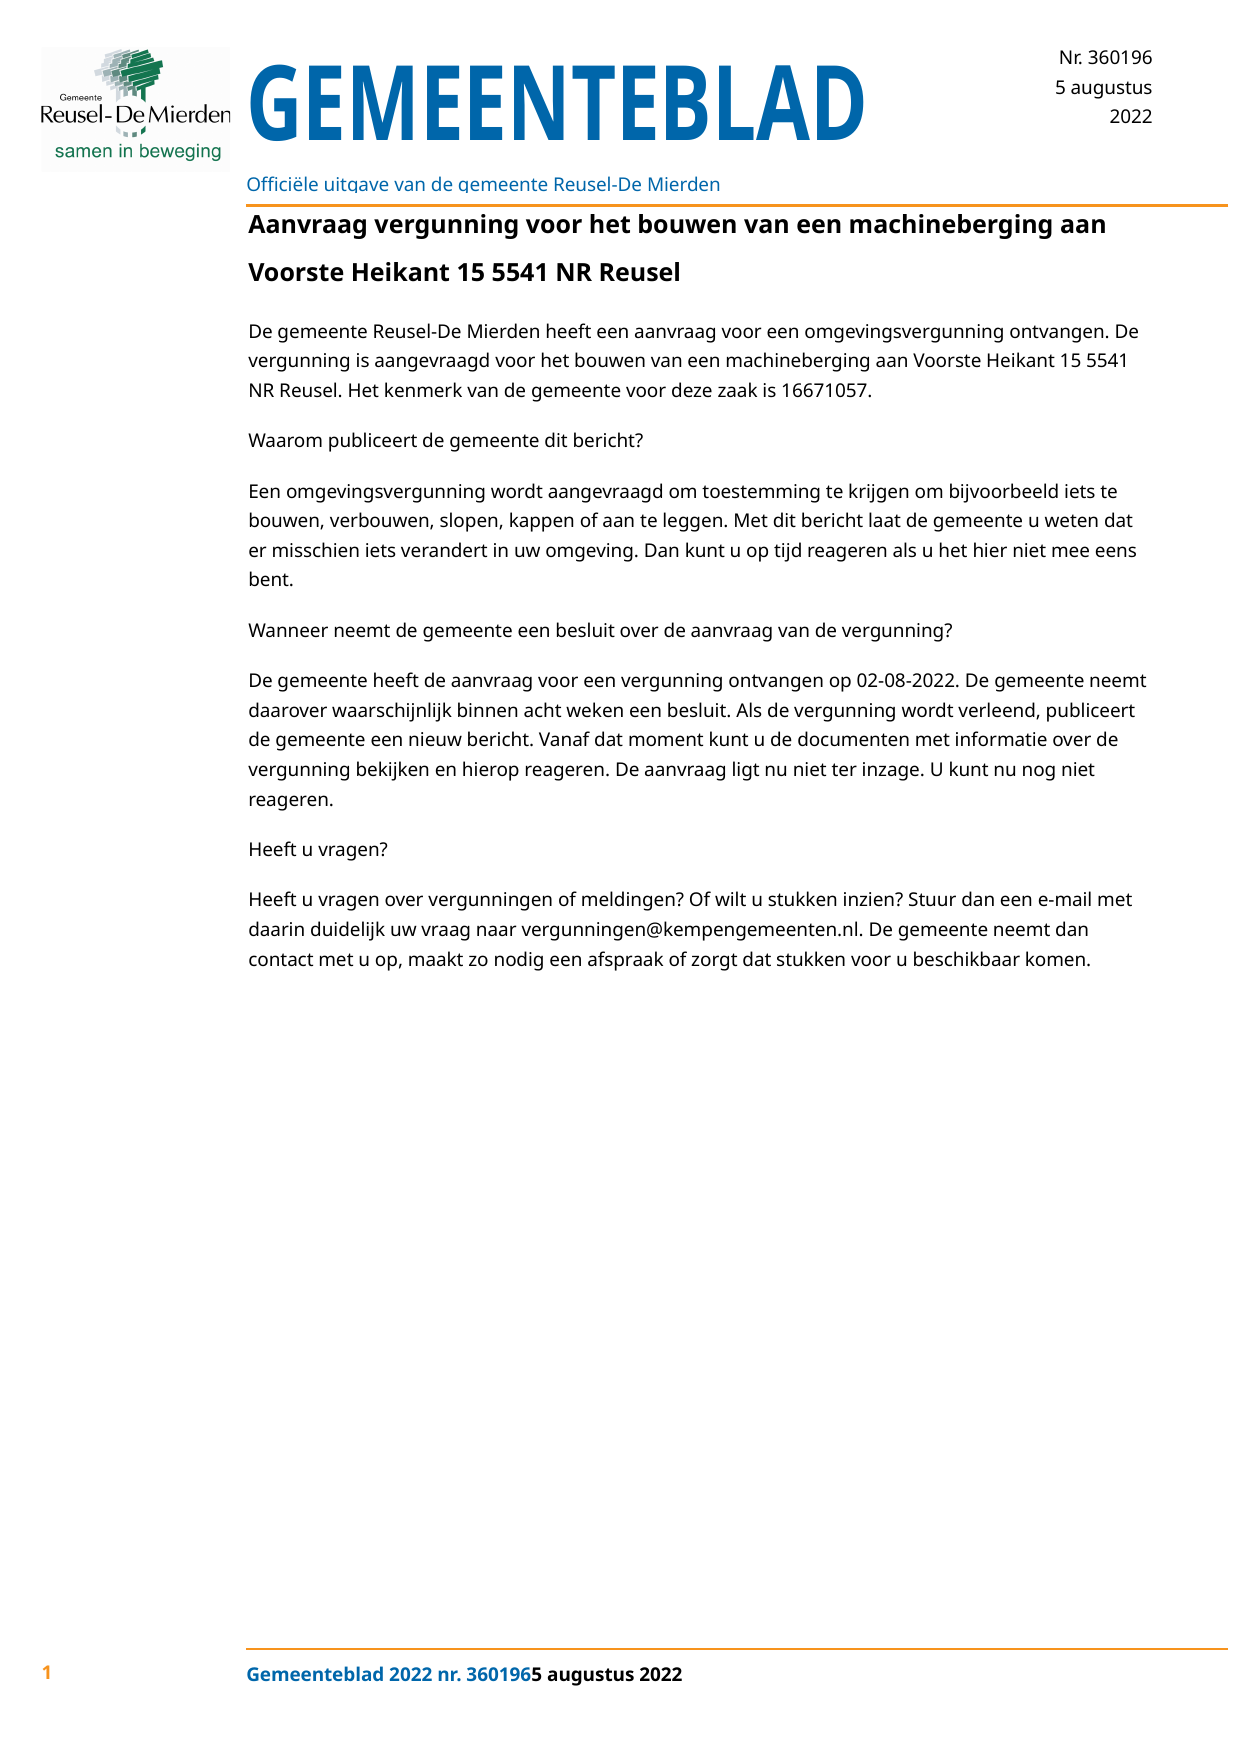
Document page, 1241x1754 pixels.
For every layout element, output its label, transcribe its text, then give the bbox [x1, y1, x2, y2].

picture [41, 47, 231, 172]
text Heeft u vragen? [248, 836, 1152, 862]
text Een omgevingsvergunning wordt aangevraagd om toestemming te krijgen om bijvoorbeeld iets te bouwen, verbouwen, slopen, kappen of aan te leggen. Met dit bericht laat de gemeente u weten dat er misschien iets verandert in uw omgeving. Dan kunt u op tijd reageren als u het hier niet mee eens bent. [248, 478, 1152, 592]
text Wanneer neemt de gemeente een besluit over de aanvraag van de vergunning? [248, 617, 1152, 643]
text Aanvraag vergunning voor het bouwen van een machineberging aan Voorste Heikant 15 5541 NR Reusel [248, 207, 1152, 288]
text De gemeente heeft de aanvraag voor een vergunning ontvangen op 02-08-2022. De gemeente neemt daarover waarschijnlijk binnen acht weken een besluit. Als de vergunning wordt verleend, publiceert de gemeente een nieuw bericht. Vanaf dat moment kunt u de documenten met informatie over de vergunning bekijken en hierop reageren. De aanvraag ligt nu niet ter inzage. U kunt nu nog niet reageren. [248, 667, 1152, 812]
text Heeft u vragen over vergunningen of meldingen? Of wilt u stukken inzien? Stuur dan een e-mail met daarin duidelijk uw vraag naar vergunningen@kempengemeenten.nl. De gemeente neemt dan contact met u op, maakt zo nodig een afspraak of zorgt dat stukken voor u beschikbaar komen. [248, 887, 1152, 972]
text Waarom publiceert de gemeente dit bericht? [248, 427, 1152, 453]
text De gemeente Reusel-De Mierden heeft een aanvraag voor een omgevingsvergunning ontvangen. De vergunning is aangevraagd voor het bouwen van een machineberging aan Voorste Heikant 15 5541 NR Reusel. Het kenmerk van de gemeente voor deze zaak is 16671057. [248, 318, 1152, 403]
